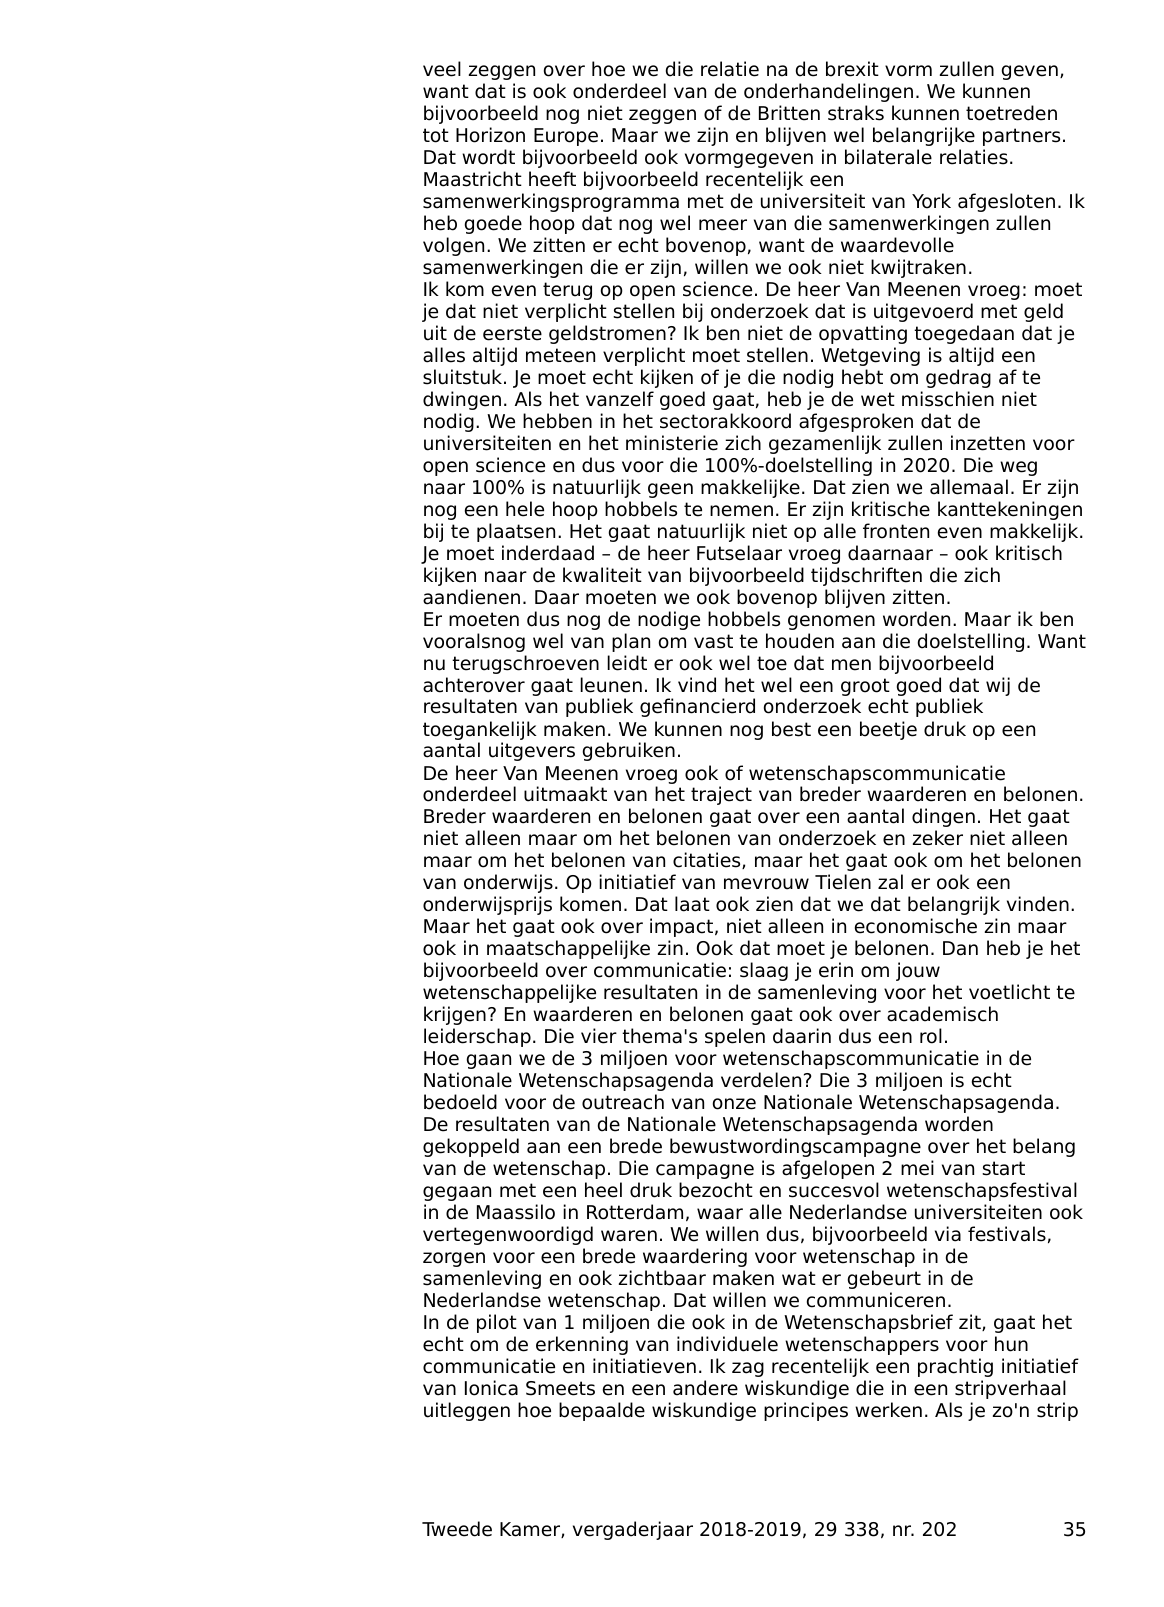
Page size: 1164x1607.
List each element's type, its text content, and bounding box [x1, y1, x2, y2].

text Hoe gaan we de 3 miljoen voor wetenschapscommunicatie in de Nationale Wetenschapsagenda verdelen? Die 3 miljoen is echt bedoeld voor de outreach van onze Nationale Wetenschapsagenda. De resultaten van de Nationale Wetenschapsagenda worden gekoppeld aan een brede bewustwordingscampagne over het belang van de wetenschap. Die campagne is afgelopen 2 mei van start gegaan met een heel druk bezocht en succesvol wetenschapsfestival in de Maassilo in Rotterdam, waar alle Nederlandse universiteiten ook vertegenwoordigd waren. We willen dus, bijvoorbeeld via festivals, zorgen voor een brede waardering voor wetenschap in de samenleving en ook zichtbaar maken wat er gebeurt in de Nederlandse wetenschap. Dat willen we communiceren. [422, 1048, 1087, 1312]
text veel zeggen over hoe we die relatie na de brexit vorm zullen geven, want dat is ook onderdeel van de onderhandelingen. We kunnen bijvoorbeeld nog niet zeggen of de Britten straks kunnen toetreden tot Horizon Europe. Maar we zijn en blijven wel belangrijke partners. Dat wordt bijvoorbeeld ook vormgegeven in bilaterale relaties. Maastricht heeft bijvoorbeeld recentelijk een samenwerkingsprogramma met de universiteit van York afgesloten. Ik heb goede hoop dat nog wel meer van die samenwerkingen zullen volgen. We zitten er echt bovenop, want de waardevolle samenwerkingen die er zijn, willen we ook niet kwijtraken. [422, 59, 1087, 279]
text De heer Van Meenen vroeg ook of wetenschapscommunicatie onderdeel uitmaakt van het traject van breder waarderen en belonen. Breder waarderen en belonen gaat over een aantal dingen. Het gaat niet alleen maar om het belonen van onderzoek en zeker niet alleen maar om het belonen van citaties, maar het gaat ook om het belonen van onderwijs. Op initiatief van mevrouw Tielen zal er ook een onderwijsprijs komen. Dat laat ook zien dat we dat belangrijk vinden. Maar het gaat ook over impact, niet alleen in economische zin maar ook in maatschappelijke zin. Ook dat moet je belonen. Dan heb je het bijvoorbeeld over communicatie: slaag je erin om jouw wetenschappelijke resultaten in de samenleving voor het voetlicht te krijgen? En waarderen en belonen gaat ook over academisch leiderschap. Die vier thema's spelen daarin dus een rol. [422, 762, 1087, 1048]
text In de pilot van 1 miljoen die ook in de Wetenschapsbrief zit, gaat het echt om de erkenning van individuele wetenschappers voor hun communicatie en initiatieven. Ik zag recentelijk een prachtig initiatief van Ionica Smeets en een andere wiskundige die in een stripverhaal uitleggen hoe bepaalde wiskundige principes werken. Als je zo'n strip [422, 1312, 1087, 1422]
text Er moeten dus nog de nodige hobbels genomen worden. Maar ik ben vooralsnog wel van plan om vast te houden aan die doelstelling. Want nu terugschroeven leidt er ook wel toe dat men bijvoorbeeld achterover gaat leunen. Ik vind het wel een groot goed dat wij de resultaten van publiek gefinancierd onderzoek echt publiek toegankelijk maken. We kunnen nog best een beetje druk op een aantal uitgevers gebruiken. [422, 608, 1087, 762]
text Ik kom even terug op open science. De heer Van Meenen vroeg: moet je dat niet verplicht stellen bij onderzoek dat is uitgevoerd met geld uit de eerste geldstromen? Ik ben niet de opvatting toegedaan dat je alles altijd meteen verplicht moet stellen. Wetgeving is altijd een sluitstuk. Je moet echt kijken of je die nodig hebt om gedrag af te dwingen. Als het vanzelf goed gaat, heb je de wet misschien niet nodig. We hebben in het sectorakkoord afgesproken dat de universiteiten en het ministerie zich gezamenlijk zullen inzetten voor open science en dus voor die 100%-doelstelling in 2020. Die weg naar 100% is natuurlijk geen makkelijke. Dat zien we allemaal. Er zijn nog een hele hoop hobbels te nemen. Er zijn kritische kanttekeningen bij te plaatsen. Het gaat natuurlijk niet op alle fronten even makkelijk. Je moet inderdaad – de heer Futselaar vroeg daarnaar – ook kritisch kijken naar de kwaliteit van bijvoorbeeld tijdschriften die zich aandienen. Daar moeten we ook bovenop blijven zitten. [422, 279, 1087, 608]
